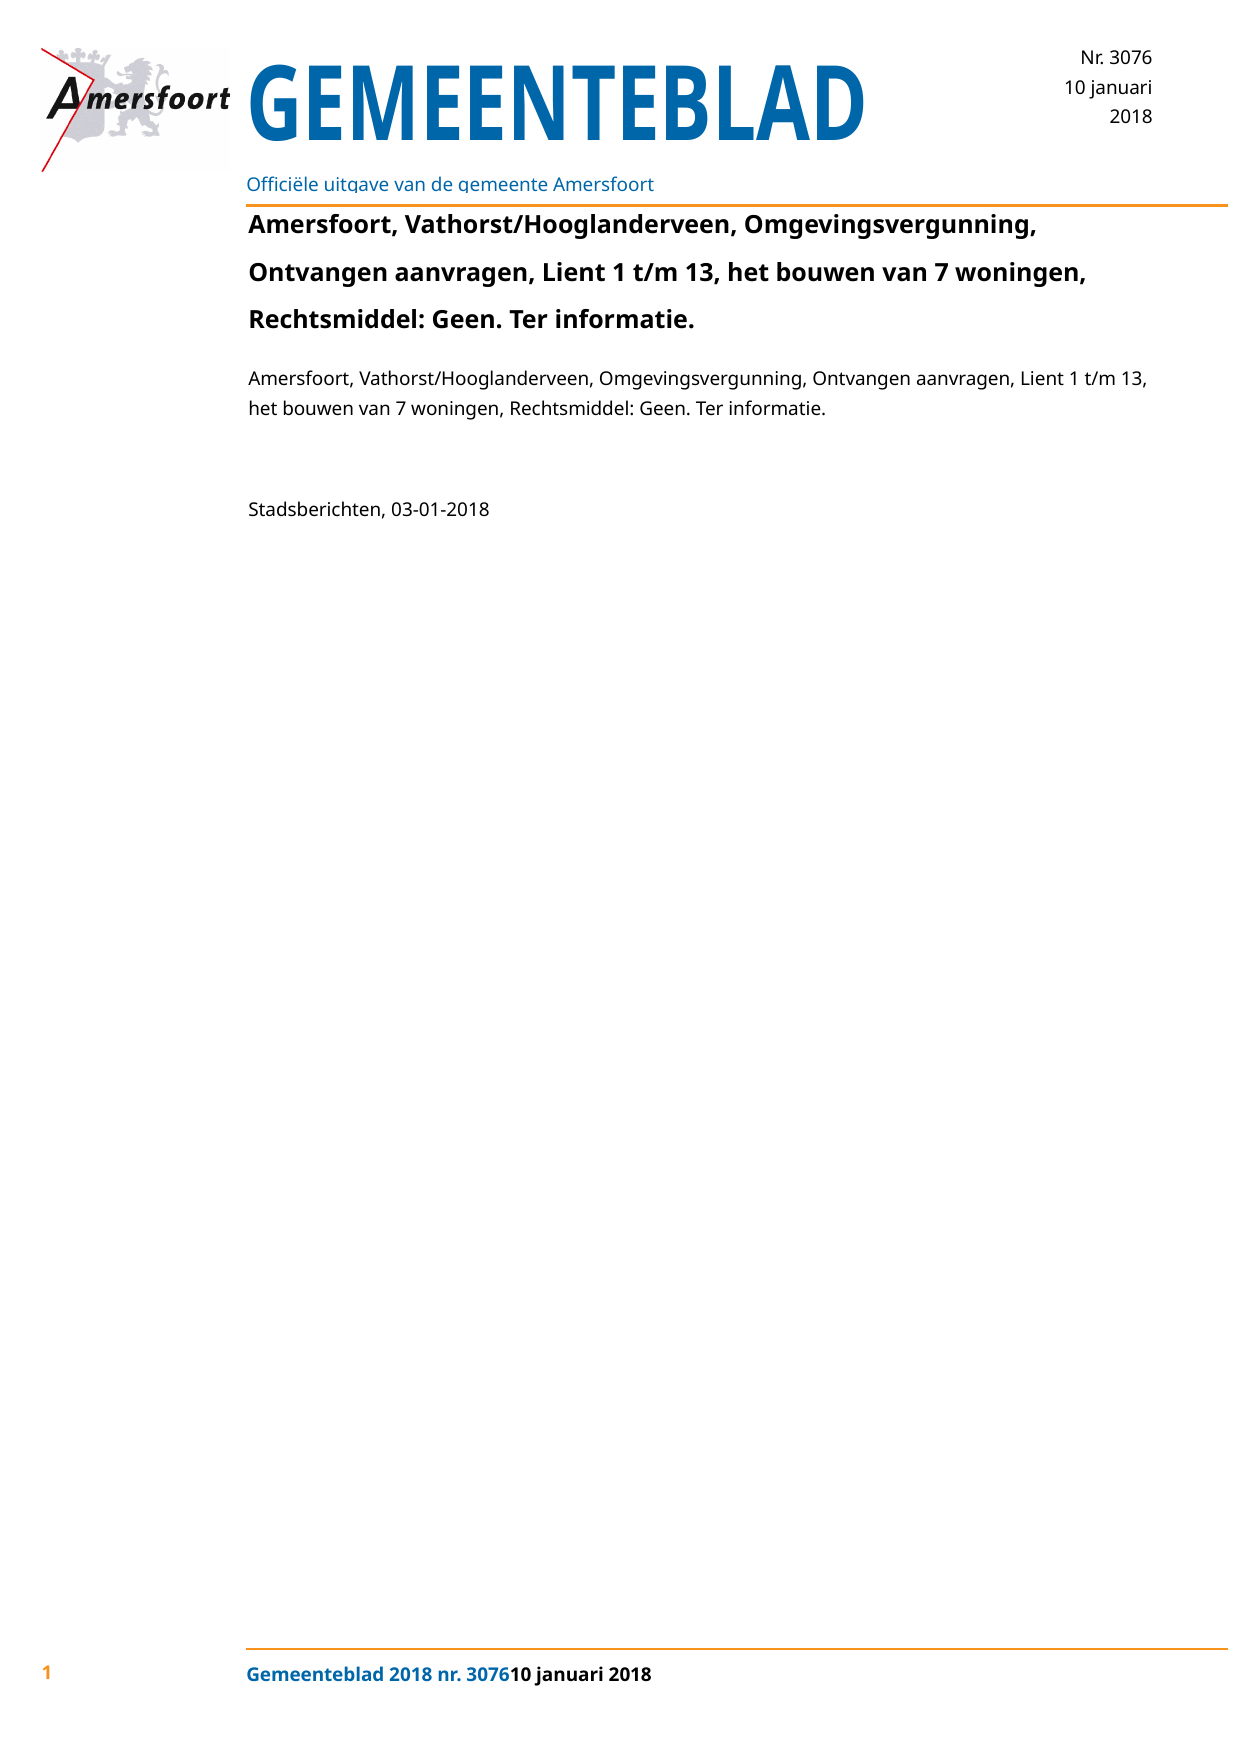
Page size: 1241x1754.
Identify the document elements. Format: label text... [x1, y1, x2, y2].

picture [41, 47, 231, 172]
text Amersfoort, Vathorst/Hooglanderveen, Omgevingsvergunning, Ontvangen aanvragen, Lient 1 t/m 13, het bouwen van 7 woningen, Rechtsmiddel: Geen. Ter informatie. [248, 366, 1152, 421]
text Stadsberichten, 03-01-2018 [248, 496, 1152, 522]
text Amersfoort, Vathorst/Hooglanderveen, Omgevingsvergunning, Ontvangen aanvragen, Lient 1 t/m 13, het bouwen van 7 woningen, Rechtsmiddel: Geen. Ter informatie. [248, 207, 1152, 336]
